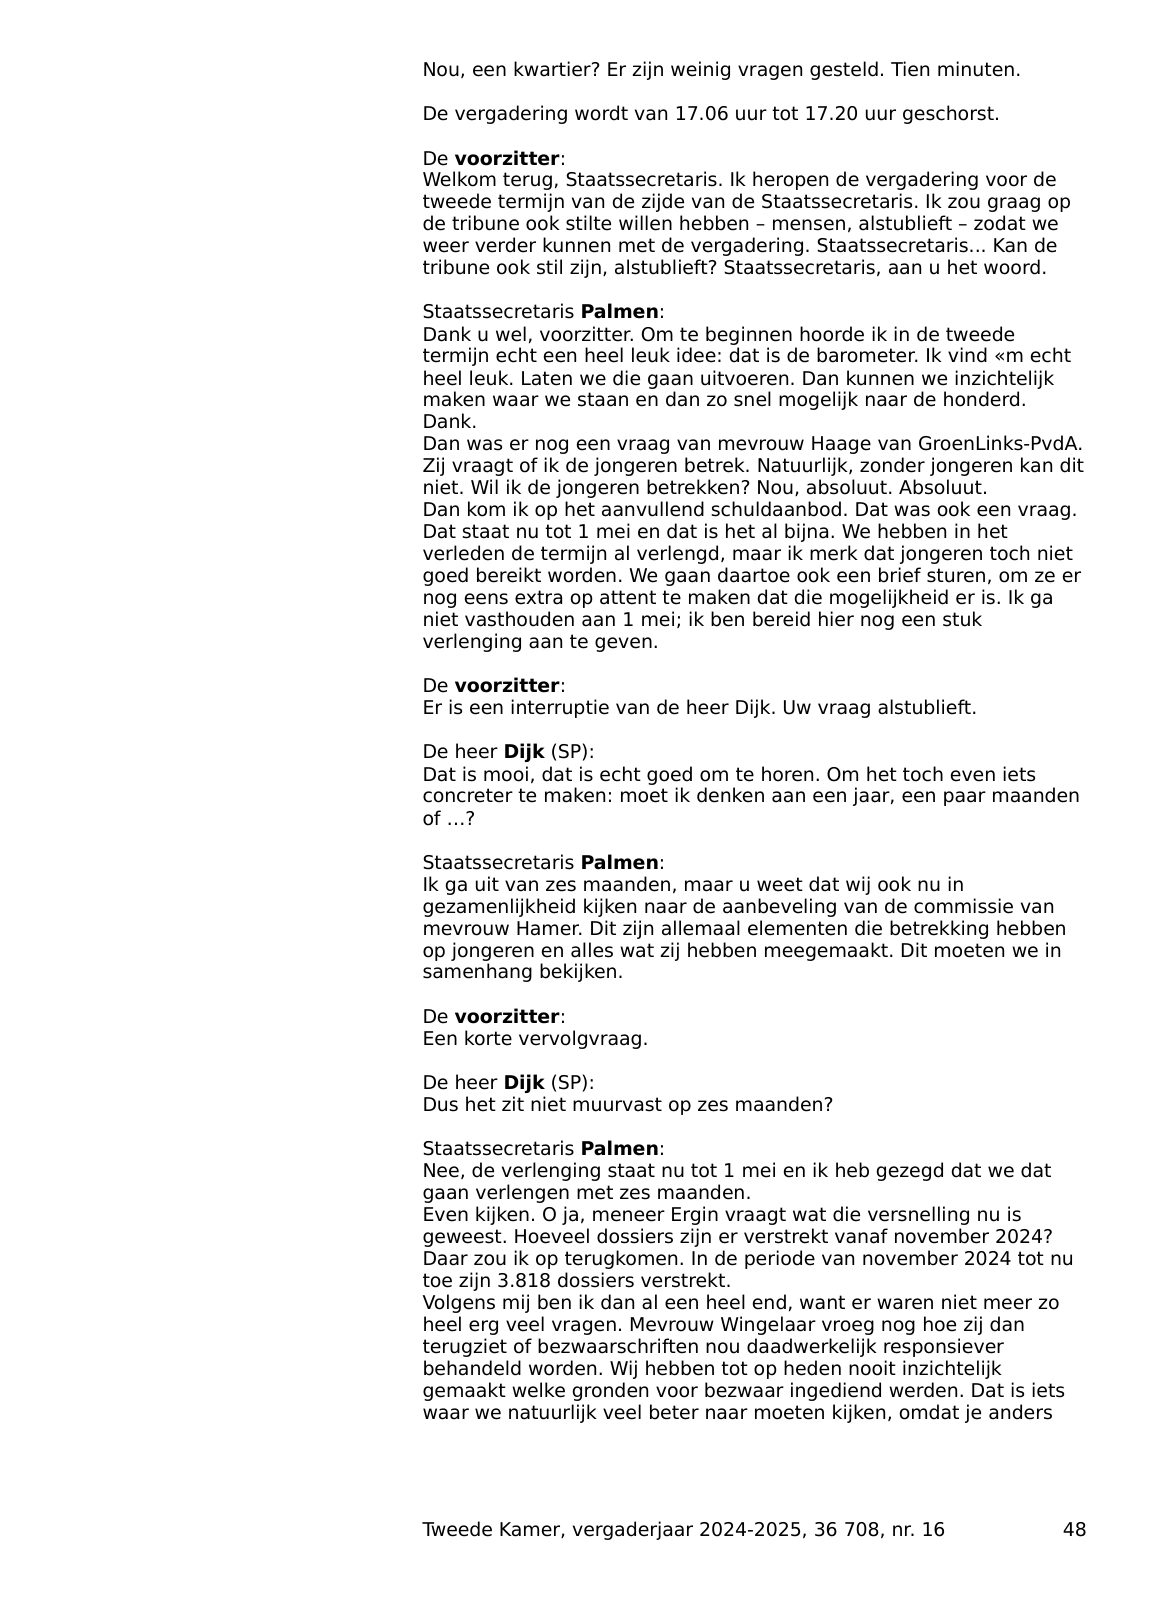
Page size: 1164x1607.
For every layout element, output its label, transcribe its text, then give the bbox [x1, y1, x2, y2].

text Even kijken. O ja, meneer Ergin vraagt wat die versnelling nu is geweest. Hoeveel dossiers zijn er verstrekt vanaf november 2024? Daar zou ik op terugkomen. In de periode van november 2024 tot nu toe zijn 3.818 dossiers verstrekt. [422, 1204, 1087, 1292]
text Dank u wel, voorzitter. Om te beginnen hoorde ik in de tweede termijn echt een heel leuk idee: dat is de barometer. Ik vind «m echt heel leuk. Laten we die gaan uitvoeren. Dan kunnen we inzichtelijk maken waar we staan en dan zo snel mogelijk naar de honderd. Dank. [422, 323, 1087, 433]
text De vergadering wordt van 17.06 uur tot 17.20 uur geschorst. [422, 103, 1087, 125]
text Staatssecretaris Palmen: [422, 852, 1087, 873]
text Een korte vervolgvraag. [422, 1028, 1087, 1049]
text Dus het zit niet muurvast op zes maanden? [422, 1094, 1087, 1116]
text Nee, de verlenging staat nu tot 1 mei en ik heb gezegd dat we dat gaan verlengen met zes maanden. [422, 1160, 1087, 1204]
text Staatssecretaris Palmen: [422, 301, 1087, 323]
text Dan was er nog een vraag van mevrouw Haage van GroenLinks-PvdA. Zij vraagt of ik de jongeren betrek. Natuurlijk, zonder jongeren kan dit niet. Wil ik de jongeren betrekken? Nou, absoluut. Absoluut. [422, 433, 1087, 499]
text De voorzitter: [422, 1006, 1087, 1028]
text Dan kom ik op het aanvullend schuldaanbod. Dat was ook een vraag. Dat staat nu tot 1 mei en dat is het al bijna. We hebben in het verleden de termijn al verlengd, maar ik merk dat jongeren toch niet goed bereikt worden. We gaan daartoe ook een brief sturen, om ze er nog eens extra op attent te maken dat die mogelijkheid er is. Ik ga niet vasthouden aan 1 mei; ik ben bereid hier nog een stuk verlenging aan te geven. [422, 499, 1087, 653]
text Welkom terug, Staatssecretaris. Ik heropen de vergadering voor de tweede termijn van de zijde van de Staatssecretaris. Ik zou graag op de tribune ook stilte willen hebben – mensen, alstublieft – zodat we weer verder kunnen met de vergadering. Staatssecretaris... Kan de tribune ook stil zijn, alstublieft? Staatssecretaris, aan u het woord. [422, 169, 1087, 279]
text De heer Dijk (SP): [422, 1072, 1087, 1094]
text Nou, een kwartier? Er zijn weinig vragen gesteld. Tien minuten. [422, 59, 1087, 81]
text De voorzitter: [422, 147, 1087, 169]
text Ik ga uit van zes maanden, maar u weet dat wij ook nu in gezamenlijkheid kijken naar de aanbeveling van de commissie van mevrouw Hamer. Dit zijn allemaal elementen die betrekking hebben op jongeren en alles wat zij hebben meegemaakt. Dit moeten we in samenhang bekijken. [422, 873, 1087, 983]
text Staatssecretaris Palmen: [422, 1138, 1087, 1160]
text De voorzitter: [422, 675, 1087, 697]
text Dat is mooi, dat is echt goed om te horen. Om het toch even iets concreter te maken: moet ik denken aan een jaar, een paar maanden of …? [422, 763, 1087, 829]
text Er is een interruptie van de heer Dijk. Uw vraag alstublieft. [422, 697, 1087, 719]
text De heer Dijk (SP): [422, 741, 1087, 763]
text Volgens mij ben ik dan al een heel end, want er waren niet meer zo heel erg veel vragen. Mevrouw Wingelaar vroeg nog hoe zij dan terugziet of bezwaarschriften nou daadwerkelijk responsiever behandeld worden. Wij hebben tot op heden nooit inzichtelijk gemaakt welke gronden voor bezwaar ingediend werden. Dat is iets waar we natuurlijk veel beter naar moeten kijken, omdat je anders [422, 1292, 1087, 1424]
